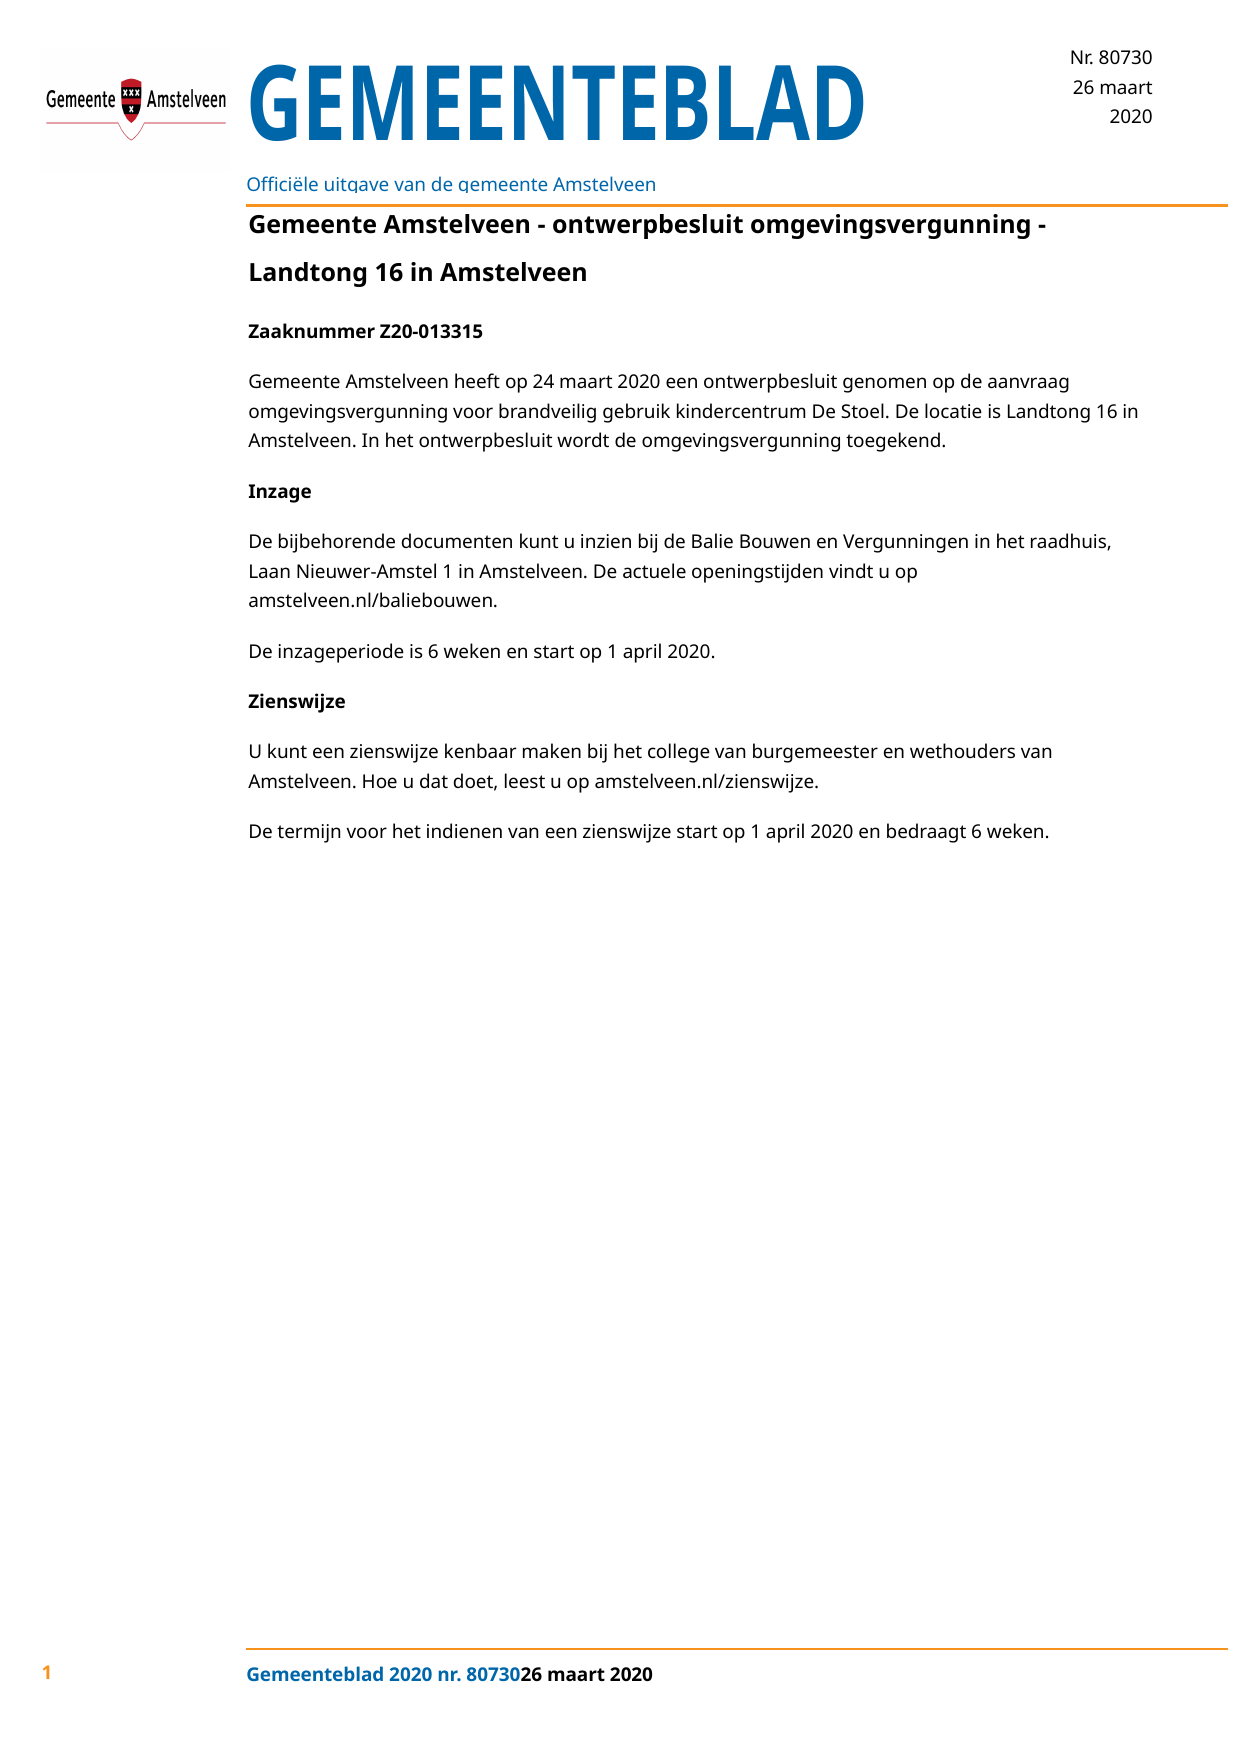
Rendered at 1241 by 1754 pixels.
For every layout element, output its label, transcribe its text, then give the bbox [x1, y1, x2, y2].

text De bijbehorende documenten kunt u inzien bij de Balie Bouwen en Vergunningen in het raadhuis, Laan Nieuwer-Amstel 1 in Amstelveen. De actuele openingstijden vindt u op amstelveen.nl/baliebouwen. [248, 528, 1152, 613]
text De inzageperiode is 6 weken en start op 1 april 2020. [248, 638, 1152, 664]
text De termijn voor het indienen van een zienswijze start op 1 april 2020 en bedraagt 6 weken. [248, 819, 1152, 844]
text Inzage [248, 478, 1152, 504]
text Gemeente Amstelveen - ontwerpbesluit omgevingsvergunning - Landtong 16 in Amstelveen [248, 207, 1152, 288]
picture [41, 47, 231, 172]
text Zaaknummer Z20-013315 [248, 318, 1152, 344]
text U kunt een zienswijze kenbaar maken bij het college van burgemeester en wethouders van Amstelveen. Hoe u dat doet, leest u op amstelveen.nl/zienswijze. [248, 739, 1152, 794]
text Gemeente Amstelveen heeft op 24 maart 2020 een ontwerpbesluit genomen op de aanvraag omgevingsvergunning voor brandveilig gebruik kindercentrum De Stoel. De locatie is Landtong 16 in Amstelveen. In het ontwerpbesluit wordt de omgevingsvergunning toegekend. [248, 368, 1152, 453]
text Zienswijze [248, 688, 1152, 714]
